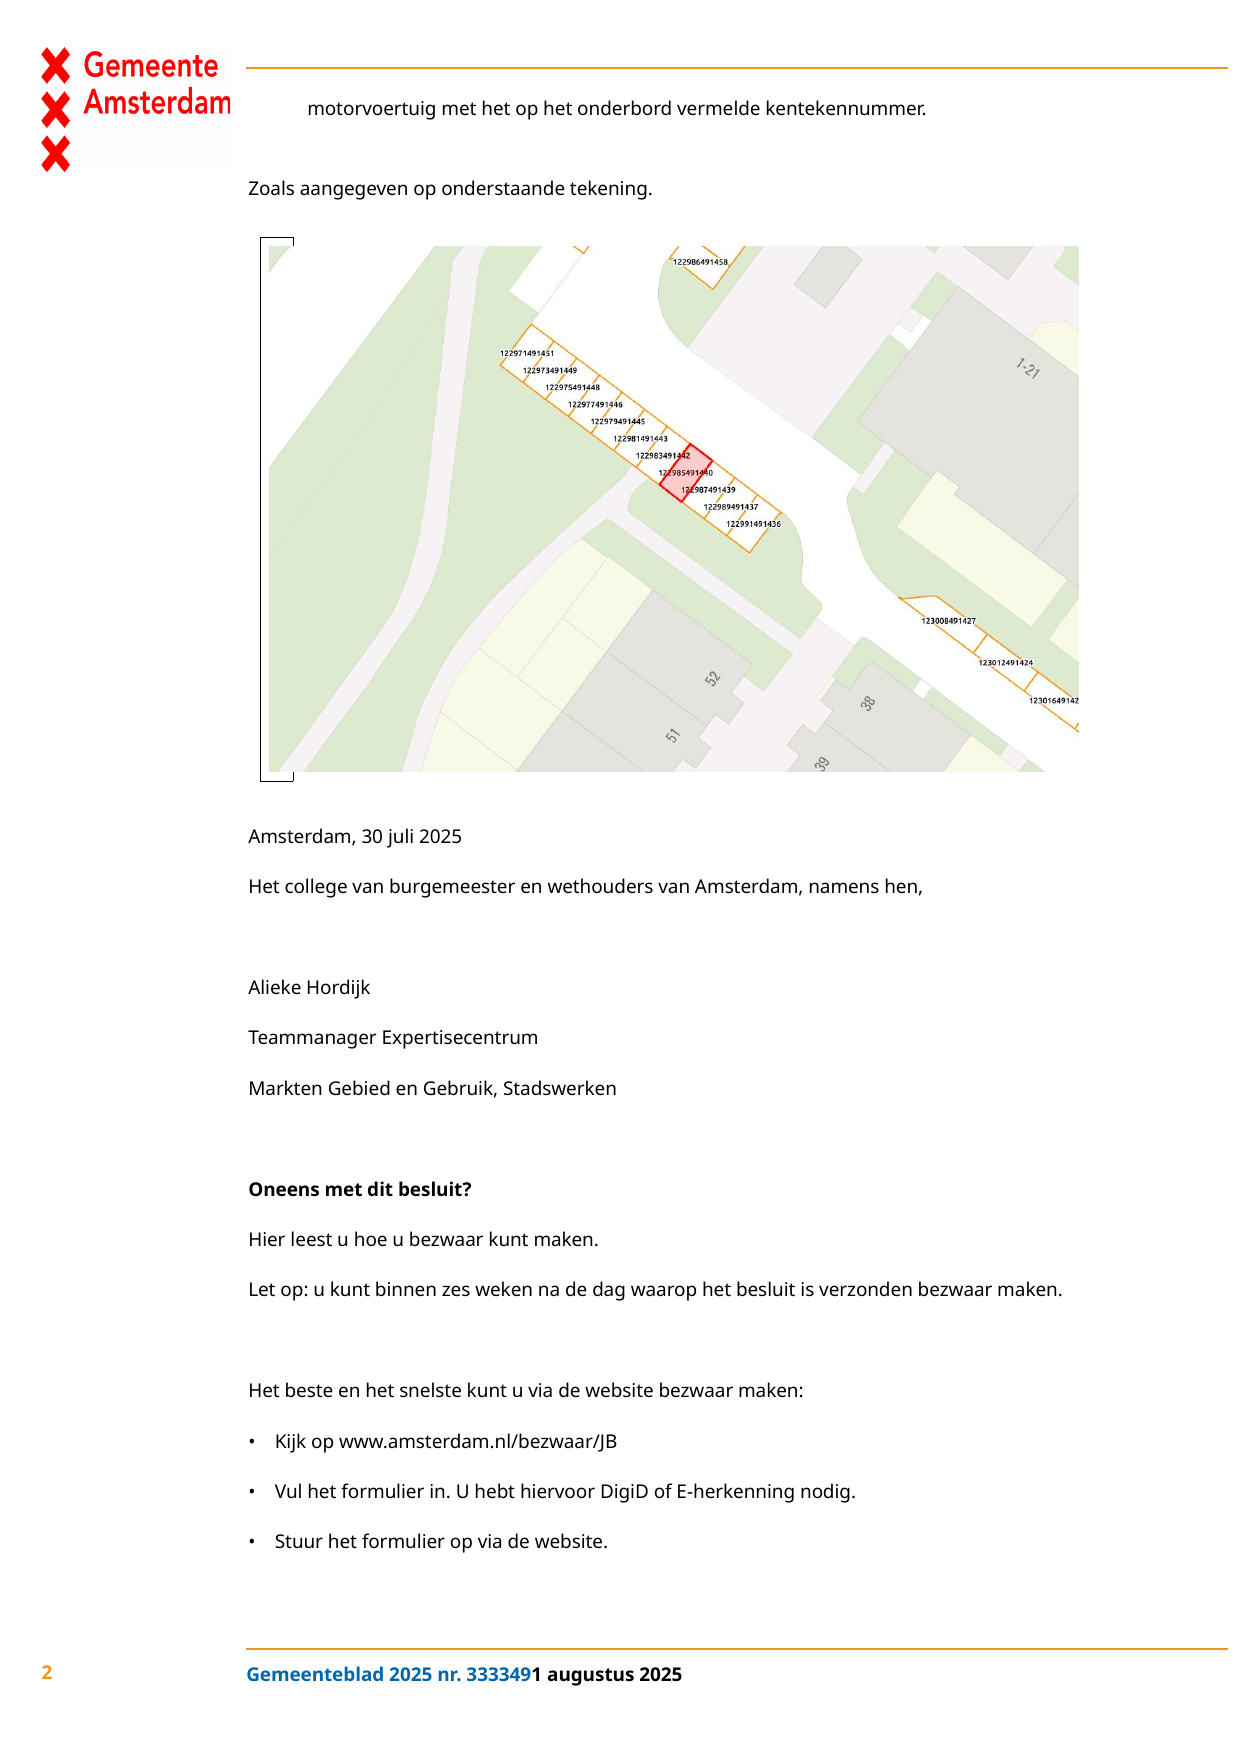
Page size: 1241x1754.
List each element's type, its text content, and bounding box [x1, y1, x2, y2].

picture [41, 47, 231, 172]
text • Vul het formulier in. U hebt hiervoor DigiD of E-herkenning nodig. [248, 1478, 1152, 1504]
text • Stuur het formulier op via de website. [248, 1529, 1152, 1554]
list motorvoertuig met het op het onderbord vermelde kentekennummer. [248, 95, 1152, 121]
text Hier leest u hoe u bezwaar kunt maken. [248, 1226, 1152, 1252]
text Het college van burgemeester en wethouders van Amsterdam, namens hen, [248, 873, 1152, 899]
text Het beste en het snelste kunt u via de website bezwaar maken: [248, 1377, 1152, 1403]
text Teammanager Expertisecentrum [248, 1024, 1152, 1050]
picture [268, 246, 1079, 772]
text Zoals aangegeven op onderstaande tekening. [248, 175, 1152, 201]
text • Kijk op www.amsterdam.nl/bezwaar/JB [248, 1428, 1152, 1453]
text Oneens met dit besluit? [248, 1176, 1152, 1201]
text Let op: u kunt binnen zes weken na de dag waarop het besluit is verzonden bezwaar maken. [248, 1277, 1152, 1302]
text Markten Gebied en Gebruik, Stadswerken [248, 1075, 1152, 1101]
text Amsterdam, 30 juli 2025 [248, 823, 1152, 848]
text Alieke Hordijk [248, 974, 1152, 1000]
